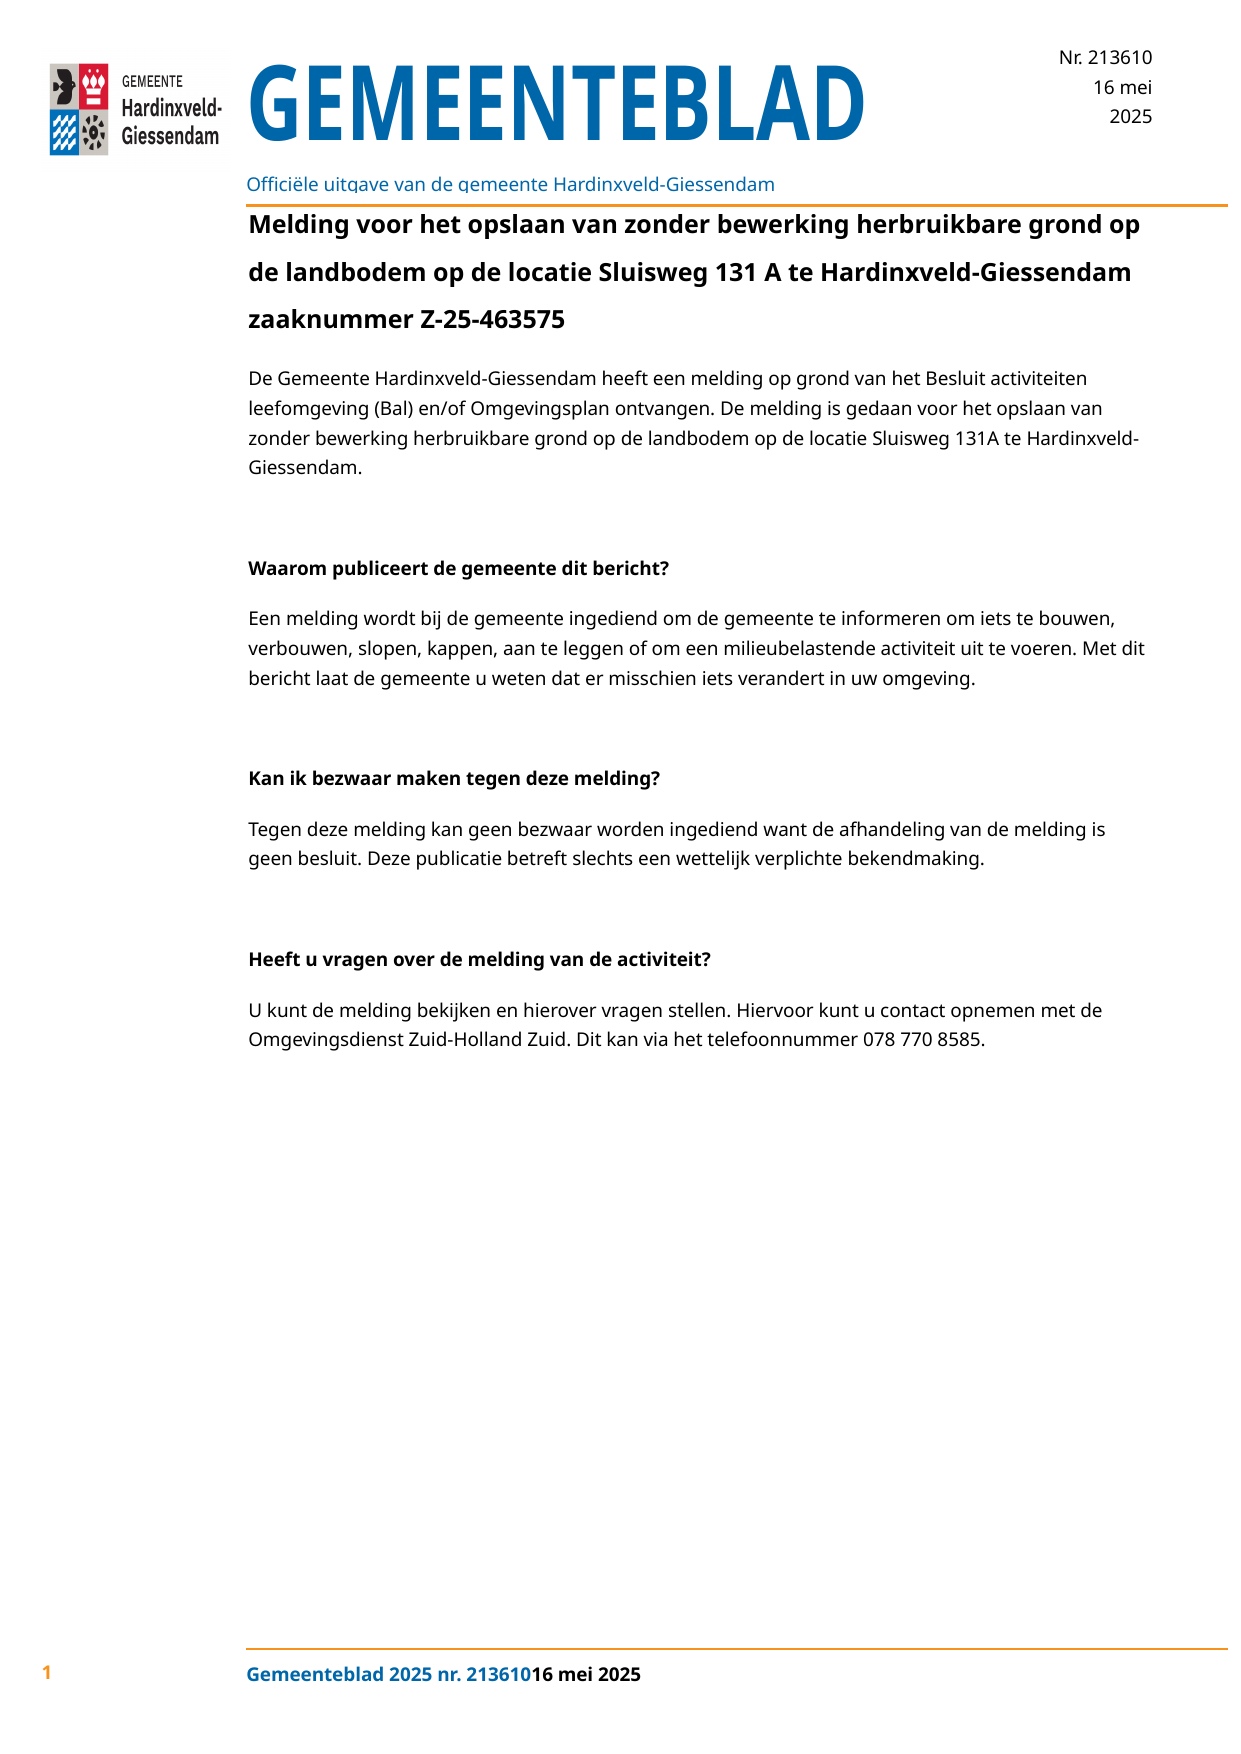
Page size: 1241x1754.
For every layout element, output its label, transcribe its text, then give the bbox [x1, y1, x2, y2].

text Een melding wordt bij de gemeente ingediend om de gemeente te informeren om iets te bouwen, verbouwen, slopen, kappen, aan te leggen of om een milieubelastende activiteit uit te voeren. Met dit bericht laat de gemeente u weten dat er misschien iets verandert in uw omgeving. [248, 606, 1152, 690]
text Heeft u vragen over de melding van de activiteit? [248, 946, 1152, 972]
text Kan ik bezwaar maken tegen deze melding? [248, 766, 1152, 791]
text Tegen deze melding kan geen bezwaar worden ingediend want de afhandeling van de melding is geen besluit. Deze publicatie betreft slechts een wettelijk verplichte bekendmaking. [248, 816, 1152, 871]
text De Gemeente Hardinxveld-Giessendam heeft een melding op grond van het Besluit activiteiten leefomgeving (Bal) en/of Omgevingsplan ontvangen. De melding is gedaan voor het opslaan van zonder bewerking herbruikbare grond op de landbodem op de locatie Sluisweg 131A te Hardinxveld-Giessendam. [248, 366, 1152, 480]
text Melding voor het opslaan van zonder bewerking herbruikbare grond op de landbodem op de locatie Sluisweg 131 A te Hardinxveld-Giessendam zaaknummer Z-25-463575 [248, 207, 1152, 336]
text U kunt de melding bekijken en hierover vragen stellen. Hiervoor kunt u contact opnemen met de Omgevingsdienst Zuid-Holland Zuid. Dit kan via het telefoonnummer 078 770 8585. [248, 997, 1152, 1052]
picture [41, 47, 231, 172]
text Waarom publiceert de gemeente dit bericht? [248, 555, 1152, 581]
